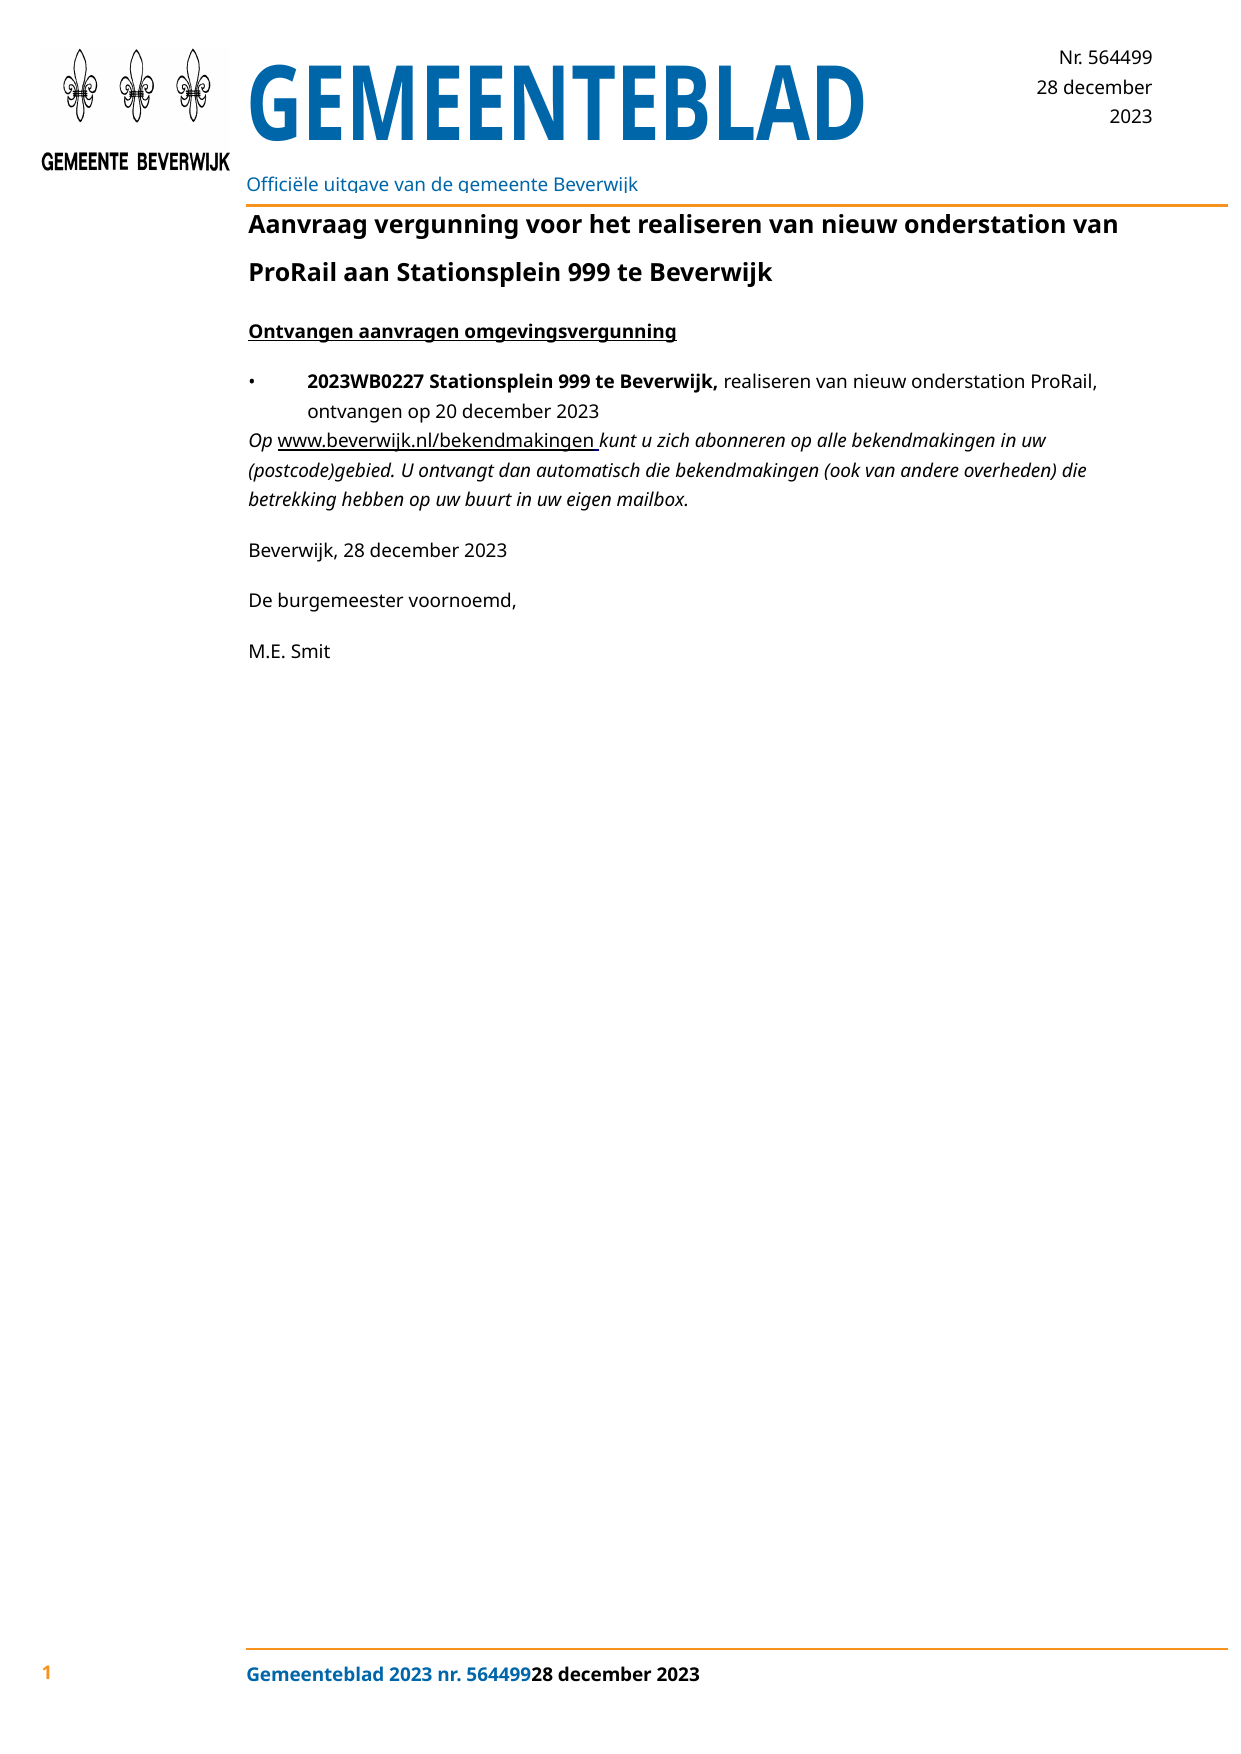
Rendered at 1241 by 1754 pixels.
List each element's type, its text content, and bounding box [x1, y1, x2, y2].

text Beverwijk, 28 december 2023 [248, 537, 1152, 563]
text M.E. Smit [248, 638, 1152, 664]
text Ontvangen aanvragen omgevingsvergunning [248, 318, 1152, 344]
list 2023WB0227 Stationsplein 999 te Beverwijk, realiseren van nieuw onderstation ProRail, ontvangen op 20 december 2023 [248, 368, 1152, 424]
picture [41, 47, 231, 172]
text De burgemeester voornoemd, [248, 587, 1152, 613]
text Aanvraag vergunning voor het realiseren van nieuw onderstation van ProRail aan Stationsplein 999 te Beverwijk [248, 207, 1152, 288]
text Op www.beverwijk.nl/bekendmakingen kunt u zich abonneren op alle bekendmakingen in uw (postcode)gebied. U ontvangt dan automatisch die bekendmakingen (ook van andere overheden) die betrekking hebben op uw buurt in uw eigen mailbox. [248, 427, 1152, 512]
